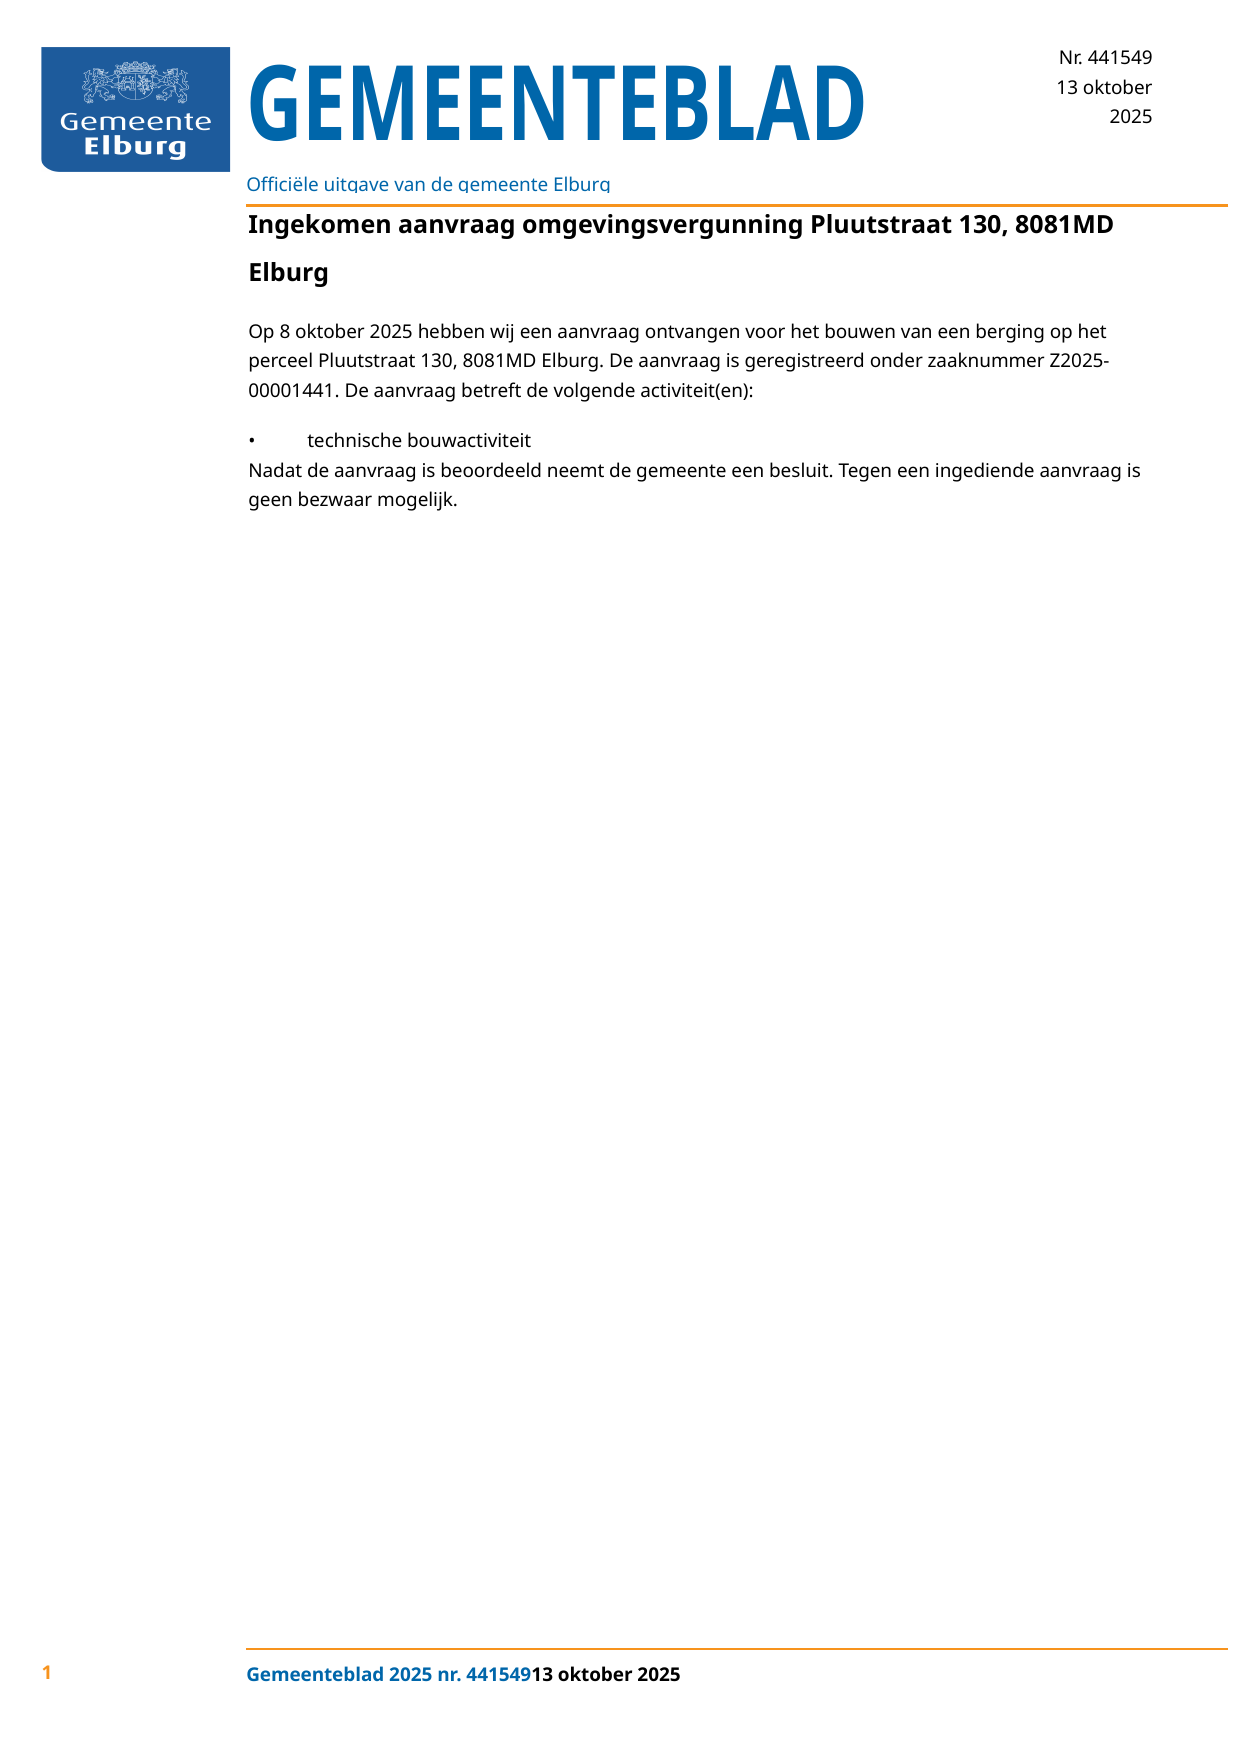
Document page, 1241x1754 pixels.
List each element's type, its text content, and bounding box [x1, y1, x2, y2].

list technische bouwactiviteit [248, 427, 1152, 453]
text Op 8 oktober 2025 hebben wij een aanvraag ontvangen voor het bouwen van een berging op het perceel Pluutstraat 130, 8081MD Elburg. De aanvraag is geregistreerd onder zaaknummer Z2025-00001441. De aanvraag betreft de volgende activiteit(en): [248, 318, 1152, 403]
text Nadat de aanvraag is beoordeeld neemt de gemeente een besluit. Tegen een ingediende aanvraag is geen bezwaar mogelijk. [248, 457, 1152, 512]
picture [41, 47, 231, 172]
text Ingekomen aanvraag omgevingsvergunning Pluutstraat 130, 8081MD Elburg [248, 207, 1152, 288]
